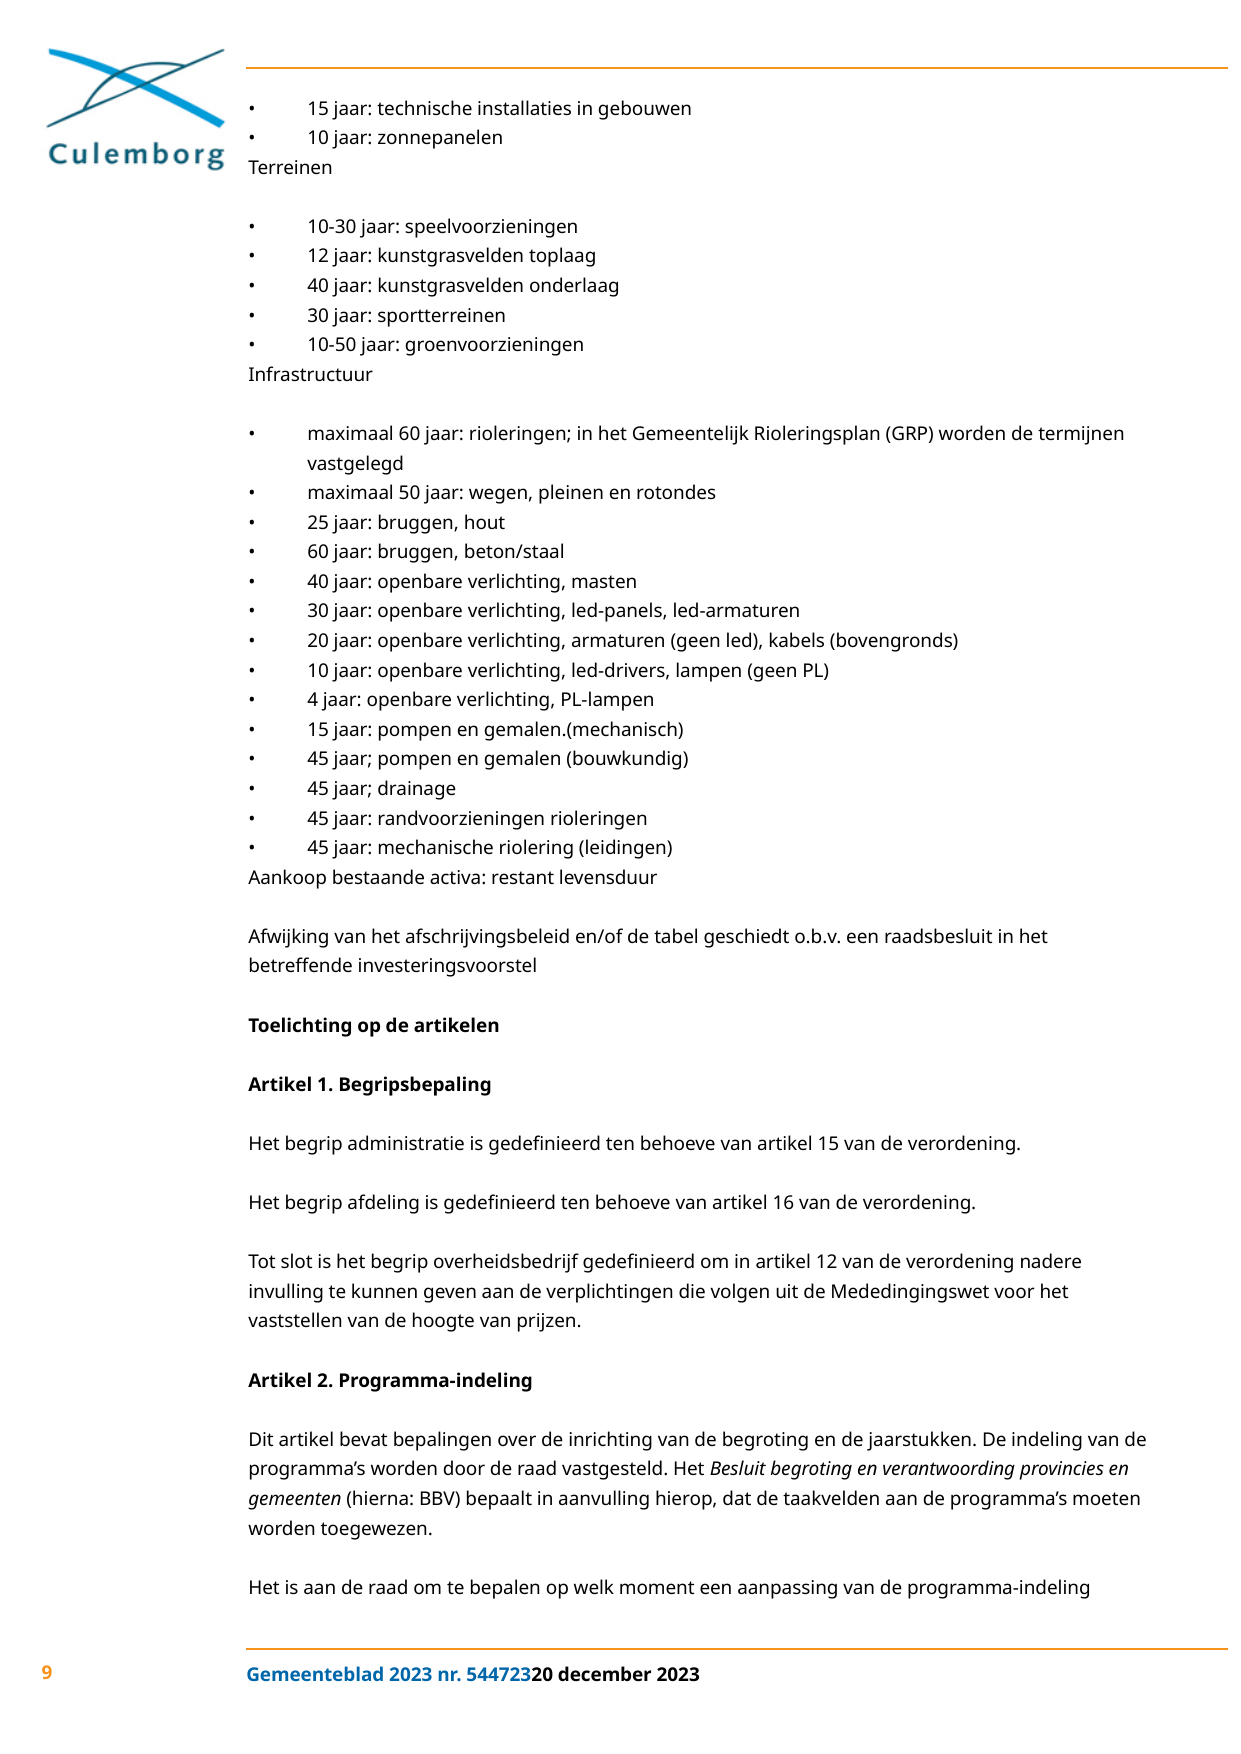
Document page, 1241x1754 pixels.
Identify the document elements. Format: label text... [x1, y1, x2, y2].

text Dit artikel bevat bepalingen over de inrichting van de begroting en de jaarstukken. De indeling van de programma’s worden door de raad vastgesteld. Het Besluit begroting en verantwoording provincies en gemeenten (hierna: BBV) bepaalt in aanvulling hierop, dat de taakvelden aan de programma’s moeten worden toegewezen. [248, 1426, 1152, 1541]
text Aankoop bestaande activa: restant levensduur [248, 864, 1152, 890]
list 10 jaar: zonnepanelen [248, 124, 1152, 150]
list 25 jaar: bruggen, hout [248, 509, 1152, 535]
list 30 jaar: sportterreinen [248, 302, 1152, 328]
picture [41, 47, 231, 172]
text Toelichting op de artikelen [248, 1012, 1152, 1038]
list 4 jaar: openbare verlichting, PL-lampen [248, 686, 1152, 712]
text Tot slot is het begrip overheidsbedrijf gedefinieerd om in artikel 12 van de verordening nadere invulling te kunnen geven aan de verplichtingen die volgen uit de Mededingingswet voor het vaststellen van de hoogte van prijzen. [248, 1248, 1152, 1333]
list maximaal 50 jaar: wegen, pleinen en rotondes [248, 479, 1152, 505]
text Artikel 1. Begripsbepaling [248, 1071, 1152, 1097]
text Artikel 2. Programma-indeling [248, 1367, 1152, 1393]
list 40 jaar: openbare verlichting, masten [248, 568, 1152, 594]
text Infrastructuur [248, 361, 1152, 387]
list 12 jaar: kunstgrasvelden toplaag [248, 243, 1152, 268]
list 45 jaar: mechanische riolering (leidingen) [248, 834, 1152, 860]
list 45 jaar: randvoorzieningen rioleringen [248, 805, 1152, 831]
list 10 jaar: openbare verlichting, led-drivers, lampen (geen PL) [248, 657, 1152, 683]
text Afwijking van het afschrijvingsbeleid en/of de tabel geschiedt o.b.v. een raadsbesluit in het betreffende investeringsvoorstel [248, 923, 1152, 978]
list 10-50 jaar: groenvoorzieningen [248, 331, 1152, 357]
list 45 jaar; pompen en gemalen (bouwkundig) [248, 746, 1152, 771]
text Het begrip afdeling is gedefinieerd ten behoeve van artikel 16 van de verordening. [248, 1189, 1152, 1215]
list 10-30 jaar: speelvoorzieningen [248, 213, 1152, 239]
text Het begrip administratie is gedefinieerd ten behoeve van artikel 15 van de verordening. [248, 1130, 1152, 1156]
list 15 jaar: technische installaties in gebouwen [248, 95, 1152, 121]
list maximaal 60 jaar: rioleringen; in het Gemeentelijk Rioleringsplan (GRP) worden de termijnen vastgelegd [248, 420, 1152, 476]
text Het is aan de raad om te bepalen op welk moment een aanpassing van de programma-indeling [248, 1574, 1152, 1600]
text Terreinen [248, 154, 1152, 180]
list 45 jaar; drainage [248, 775, 1152, 801]
list 15 jaar: pompen en gemalen.(mechanisch) [248, 716, 1152, 742]
list 60 jaar: bruggen, beton/staal [248, 538, 1152, 564]
list 30 jaar: openbare verlichting, led-panels, led-armaturen [248, 598, 1152, 623]
list 20 jaar: openbare verlichting, armaturen (geen led), kabels (bovengronds) [248, 627, 1152, 653]
list 40 jaar: kunstgrasvelden onderlaag [248, 272, 1152, 298]
